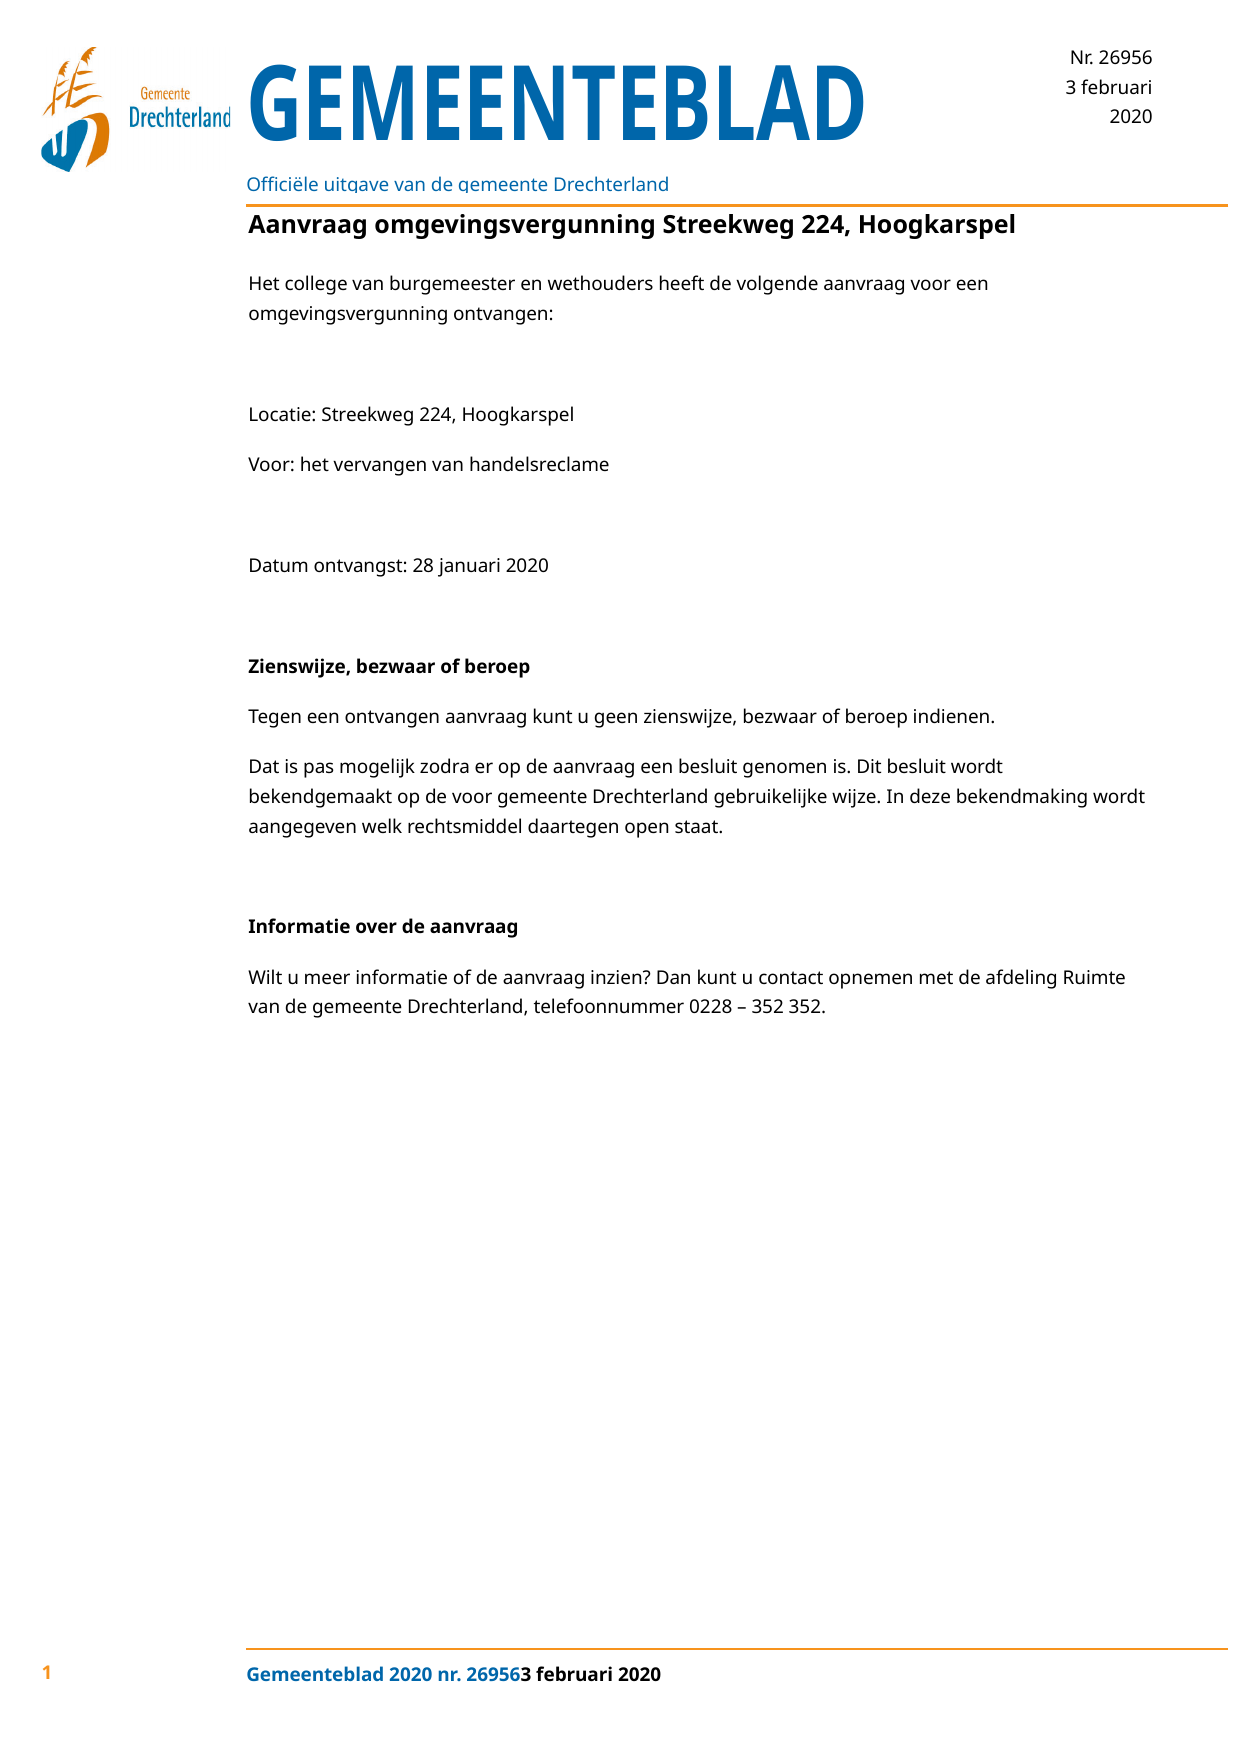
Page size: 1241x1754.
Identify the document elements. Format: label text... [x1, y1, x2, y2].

text Het college van burgemeester en wethouders heeft de volgende aanvraag voor een omgevingsvergunning ontvangen: [248, 270, 1152, 326]
text Locatie: Streekweg 224, Hoogkarspel [248, 401, 1152, 426]
picture [41, 158, 64, 172]
text Zienswijze, bezwaar of beroep [248, 653, 1152, 678]
text Voor: het vervangen van handelsreclame [248, 451, 1152, 477]
picture [41, 47, 231, 172]
text Datum ontvangst: 28 januari 2020 [248, 552, 1152, 578]
text Aanvraag omgevingsvergunning Streekweg 224, Hoogkarspel [248, 207, 1152, 241]
text Dat is pas mogelijk zodra er op de aanvraag een besluit genomen is. Dit besluit wordt bekendgemaakt op de voor gemeente Drechterland gebruikelijke wijze. In deze bekendmaking wordt aangegeven welk rechtsmiddel daartegen open staat. [248, 754, 1152, 838]
text Informatie over de aanvraag [248, 914, 1152, 939]
picture [226, 115, 231, 124]
text Tegen een ontvangen aanvraag kunt u geen zienswijze, bezwaar of beroep indienen. [248, 703, 1152, 729]
text Wilt u meer informatie of de aanvraag inzien? Dan kunt u contact opnemen met de afdeling Ruimte van de gemeente Drechterland, telefoonnummer 0228 – 352 352. [248, 964, 1152, 1019]
